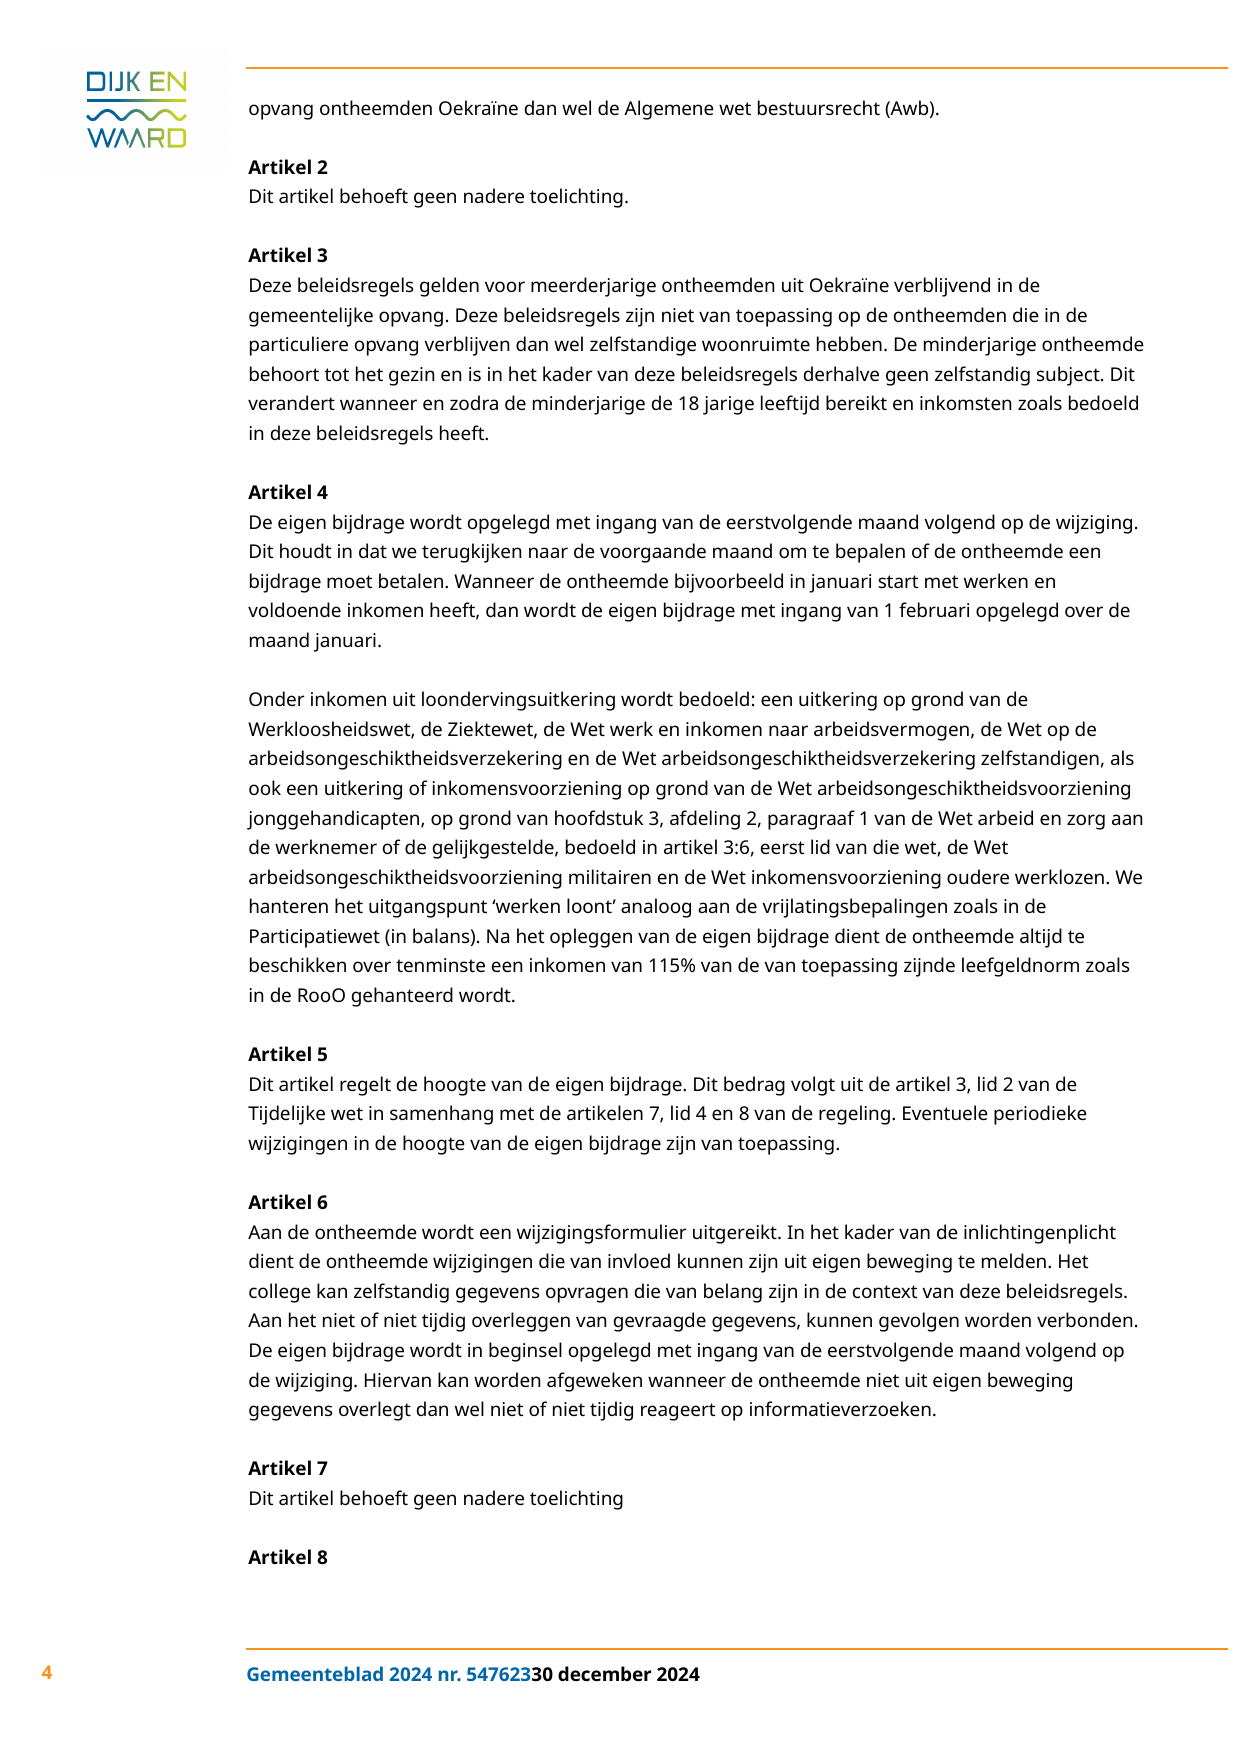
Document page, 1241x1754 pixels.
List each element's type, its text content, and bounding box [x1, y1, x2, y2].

text Dit artikel behoeft geen nadere toelichting. [248, 183, 1152, 209]
text De eigen bijdrage wordt opgelegd met ingang van de eerstvolgende maand volgend op de wijziging. Dit houdt in dat we terugkijken naar de voorgaande maand om te bepalen of de ontheemde een bijdrage moet betalen. Wanneer de ontheemde bijvoorbeeld in januari start met werken en voldoende inkomen heeft, dan wordt de eigen bijdrage met ingang van 1 februari opgelegd over de maand januari. [248, 509, 1152, 653]
text Artikel 4 [248, 479, 1152, 505]
text Onder inkomen uit loondervingsuitkering wordt bedoeld: een uitkering op grond van de Werkloosheidswet, de Ziektewet, de Wet werk en inkomen naar arbeidsvermogen, de Wet op de arbeidsongeschiktheidsverzekering en de Wet arbeidsongeschiktheidsverzekering zelfstandigen, als ook een uitkering of inkomensvoorziening op grond van de Wet arbeidsongeschiktheidsvoorziening jonggehandicapten, op grond van hoofdstuk 3, afdeling 2, paragraaf 1 van de Wet arbeid en zorg aan de werknemer of de gelijkgestelde, bedoeld in artikel 3:6, eerst lid van die wet, de Wet arbeidsongeschiktheidsvoorziening militairen en de Wet inkomensvoorziening oudere werklozen. We hanteren het uitgangspunt ‘werken loont’ analoog aan de vrijlatingsbepalingen zoals in de Participatiewet (in balans). Na het opleggen van de eigen bijdrage dient de ontheemde altijd te beschikken over tenminste een inkomen van 115% van de van toepassing zijnde leefgeldnorm zoals in de RooO gehanteerd wordt. [248, 686, 1152, 1008]
text Artikel 3 [248, 243, 1152, 268]
text Dit artikel regelt de hoogte van de eigen bijdrage. Dit bedrag volgt uit de artikel 3, lid 2 van de Tijdelijke wet in samenhang met de artikelen 7, lid 4 en 8 van de regeling. Eventuele periodieke wijzigingen in de hoogte van de eigen bijdrage zijn van toepassing. [248, 1071, 1152, 1156]
text opvang ontheemden Oekraïne dan wel de Algemene wet bestuursrecht (Awb). [248, 95, 1152, 121]
text Deze beleidsregels gelden voor meerderjarige ontheemden uit Oekraïne verblijvend in de gemeentelijke opvang. Deze beleidsregels zijn niet van toepassing op de ontheemden die in de particuliere opvang verblijven dan wel zelfstandige woonruimte hebben. De minderjarige ontheemde behoort tot het gezin en is in het kader van deze beleidsregels derhalve geen zelfstandig subject. Dit verandert wanneer en zodra de minderjarige de 18 jarige leeftijd bereikt en inkomsten zoals bedoeld in deze beleidsregels heeft. [248, 272, 1152, 446]
text Artikel 2 [248, 154, 1152, 180]
text Aan de ontheemde wordt een wijzigingsformulier uitgereikt. In het kader van de inlichtingenplicht dient de ontheemde wijzigingen die van invloed kunnen zijn uit eigen beweging te melden. Het college kan zelfstandig gegevens opvragen die van belang zijn in de context van deze beleidsregels. Aan het niet of niet tijdig overleggen van gevraagde gegevens, kunnen gevolgen worden verbonden. De eigen bijdrage wordt in beginsel opgelegd met ingang van de eerstvolgende maand volgend op de wijziging. Hiervan kan worden afgeweken wanneer de ontheemde niet uit eigen beweging gegevens overlegt dan wel niet of niet tijdig reageert op informatieverzoeken. [248, 1219, 1152, 1422]
picture [41, 47, 231, 172]
text Dit artikel behoeft geen nadere toelichting [248, 1485, 1152, 1511]
text Artikel 6 [248, 1189, 1152, 1215]
text Artikel 8 [248, 1544, 1152, 1570]
text Artikel 5 [248, 1041, 1152, 1067]
text Artikel 7 [248, 1456, 1152, 1481]
